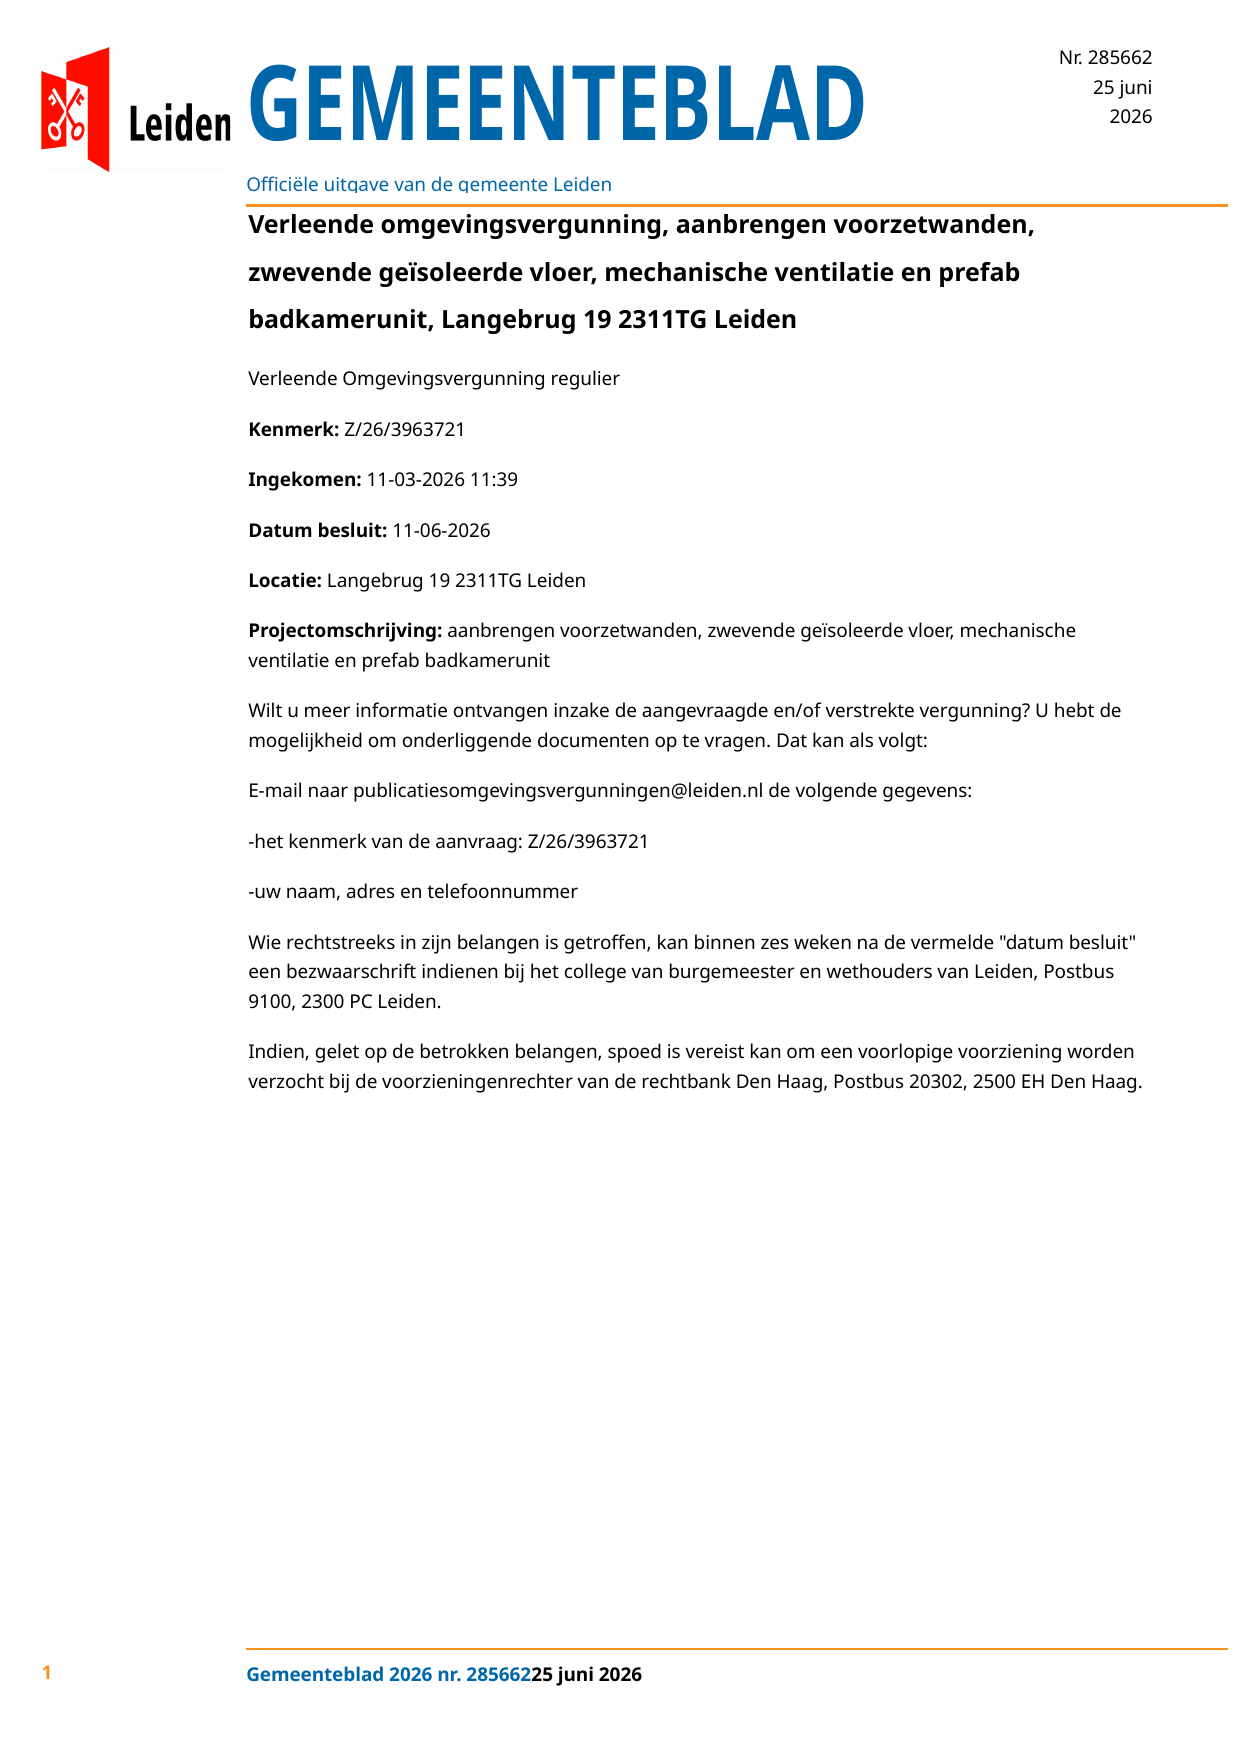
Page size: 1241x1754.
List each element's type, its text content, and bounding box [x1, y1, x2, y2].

text Kenmerk: Z/26/3963721 [248, 416, 1152, 442]
text -het kenmerk van de aanvraag: Z/26/3963721 [248, 828, 1152, 854]
text Locatie: Langebrug 19 2311TG Leiden [248, 567, 1152, 593]
text Wie rechtstreeks in zijn belangen is getroffen, kan binnen zes weken na de vermelde "datum besluit" een bezwaarschrift indienen bij het college van burgemeester en wethouders van Leiden, Postbus 9100, 2300 PC Leiden. [248, 929, 1152, 1014]
text Verleende Omgevingsvergunning regulier [248, 366, 1152, 391]
picture [41, 47, 231, 172]
text Verleende omgevingsvergunning, aanbrengen voorzetwanden, zwevende geïsoleerde vloer, mechanische ventilatie en prefab badkamerunit, Langebrug 19 2311TG Leiden [248, 207, 1152, 336]
text Indien, gelet op de betrokken belangen, spoed is vereist kan om een voorlopige voorziening worden verzocht bij de voorzieningenrechter van de rechtbank Den Haag, Postbus 20302, 2500 EH Den Haag. [248, 1038, 1152, 1094]
text Datum besluit: 11-06-2026 [248, 517, 1152, 542]
text E-mail naar publicatiesomgevingsvergunningen@leiden.nl de volgende gegevens: [248, 778, 1152, 803]
text Ingekomen: 11-03-2026 11:39 [248, 466, 1152, 492]
text Projectomschrijving: aanbrengen voorzetwanden, zwevende geïsoleerde vloer, mechanische ventilatie en prefab badkamerunit [248, 618, 1152, 673]
text Wilt u meer informatie ontvangen inzake de aangevraagde en/of verstrekte vergunning? U hebt de mogelijkheid om onderliggende documenten op te vragen. Dat kan als volgt: [248, 698, 1152, 753]
text -uw naam, adres en telefoonnummer [248, 878, 1152, 904]
